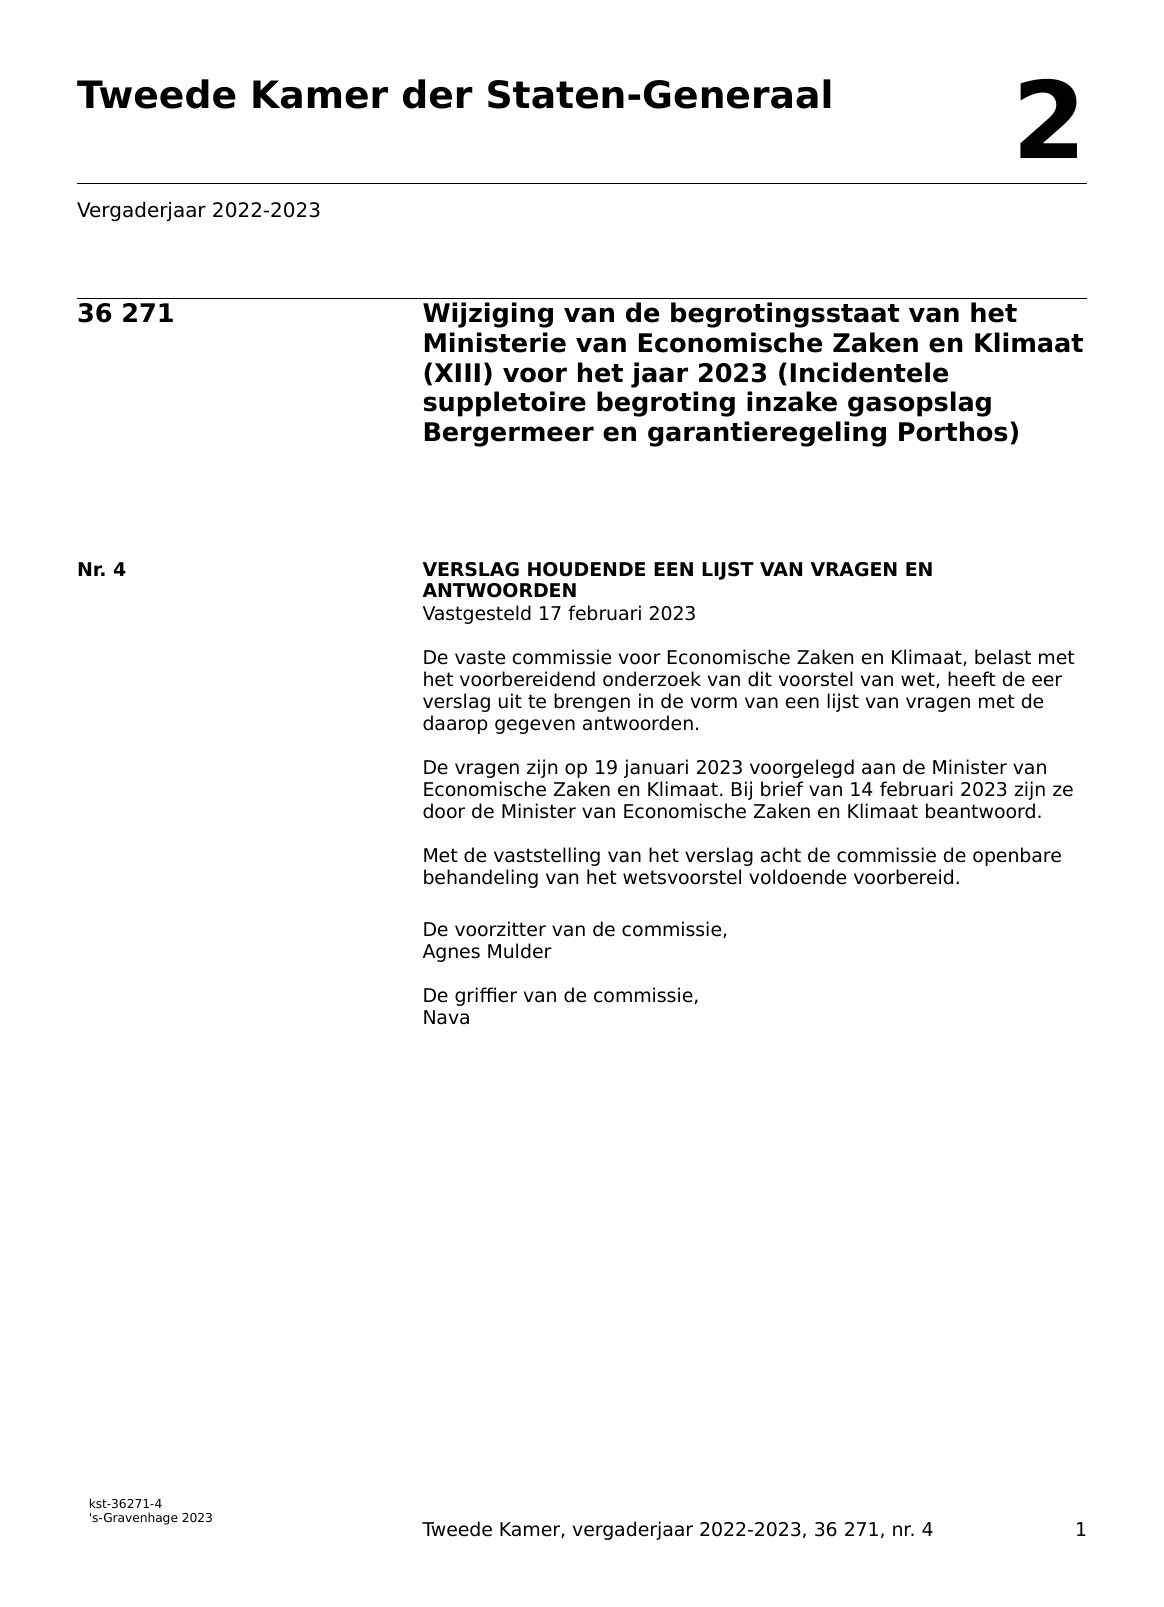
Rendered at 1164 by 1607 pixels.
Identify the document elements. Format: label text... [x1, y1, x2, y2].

subtitle Nr. 4 VERSLAG HOUDENDE EEN LIJST VAN VRAGEN EN ANTWOORDEN [77, 558, 1087, 602]
text kst-36271-4 [88, 1497, 323, 1511]
subtitle 36 271 Wijziging van de begrotingsstaat van het Ministerie van Economische Zaken en Klimaat (XIII) voor het jaar 2023 (Incidentele suppletoire begroting inzake gasopslag Bergermeer en garantieregeling Porthos) [77, 299, 1087, 447]
text De vragen zijn op 19 januari 2023 voorgelegd aan de Minister van Economische Zaken en Klimaat. Bij brief van 14 februari 2023 zijn ze door de Minister van Economische Zaken en Klimaat beantwoord. [422, 757, 1087, 823]
text Met de vaststelling van het verslag acht de commissie de openbare behandeling van het wetsvoorstel voldoende voorbereid. [422, 845, 1087, 889]
text 's-Gravenhage 2023 [88, 1511, 323, 1525]
text De voorzitter van de commissie, Agnes Mulder [422, 919, 1087, 963]
text De vaste commissie voor Economische Zaken en Klimaat, belast met het voorbereidend onderzoek van dit voorstel van wet, heeft de eer verslag uit te brengen in de vorm van een lijst van vragen met de daarop gegeven antwoorden. [422, 647, 1087, 734]
table_cell Vergaderjaar 2022-2023 [77, 184, 1087, 298]
table_header 2 [886, 59, 1087, 183]
text Vastgesteld 17 februari 2023 [422, 602, 1087, 624]
table_header Tweede Kamer der Staten-Generaal [77, 59, 886, 183]
text De griffier van de commissie, Nava [422, 985, 1087, 1029]
